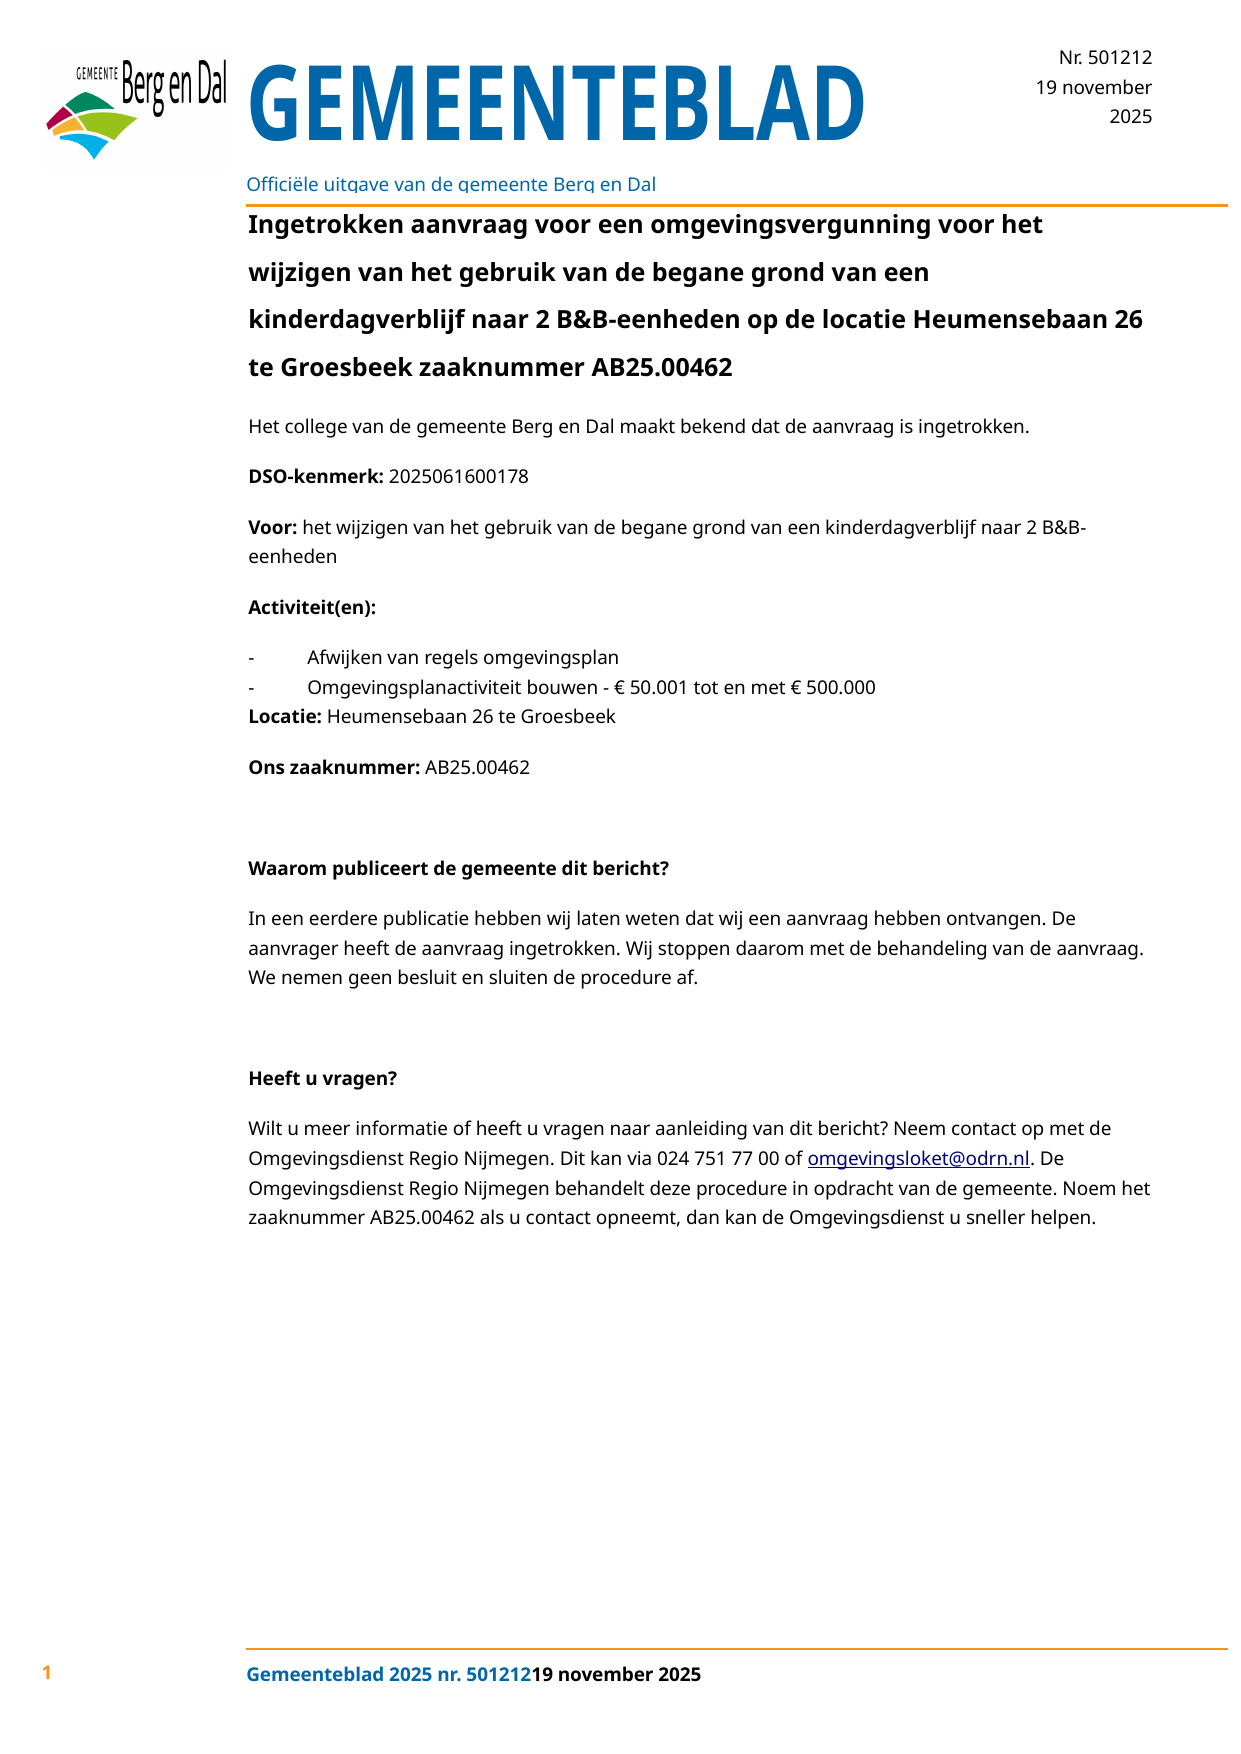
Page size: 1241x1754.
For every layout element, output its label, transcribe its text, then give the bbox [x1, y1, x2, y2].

list Omgevingsplanactiviteit bouwen - € 50.001 tot en met € 500.000 [248, 674, 1152, 700]
text Het college van de gemeente Berg en Dal maakt bekend dat de aanvraag is ingetrokken. [248, 413, 1152, 439]
text In een eerdere publicatie hebben wij laten weten dat wij een aanvraag hebben ontvangen. De aanvrager heeft de aanvraag ingetrokken. Wij stoppen daarom met de behandeling van de aanvraag. We nemen geen besluit en sluiten de procedure af. [248, 905, 1152, 990]
text Locatie: Heumensebaan 26 te Groesbeek [248, 703, 1152, 729]
text DSO-kenmerk: 2025061600178 [248, 463, 1152, 489]
picture [41, 47, 231, 172]
text Wilt u meer informatie of heeft u vragen naar aanleiding van dit bericht? Neem contact op met de Omgevingsdienst Regio Nijmegen. Dit kan via 024 751 77 00 of omgevingsloket@odrn.nl. De Omgevingsdienst Regio Nijmegen behandelt deze procedure in opdracht van de gemeente. Noem het zaaknummer AB25.00462 als u contact opneemt, dan kan de Omgevingsdienst u sneller helpen. [248, 1116, 1152, 1230]
text Ingetrokken aanvraag voor een omgevingsvergunning voor het wijzigen van het gebruik van de begane grond van een kinderdagverblijf naar 2 B&B-eenheden op de locatie Heumensebaan 26 te Groesbeek zaaknummer AB25.00462 [248, 207, 1152, 384]
text Heeft u vragen? [248, 1065, 1152, 1091]
text Ons zaaknummer: AB25.00462 [248, 754, 1152, 780]
text Activiteit(en): [248, 594, 1152, 620]
list Afwijken van regels omgevingsplan [248, 644, 1152, 670]
text Voor: het wijzigen van het gebruik van de begane grond van een kinderdagverblijf naar 2 B&B-eenheden [248, 514, 1152, 569]
text Waarom publiceert de gemeente dit bericht? [248, 855, 1152, 881]
